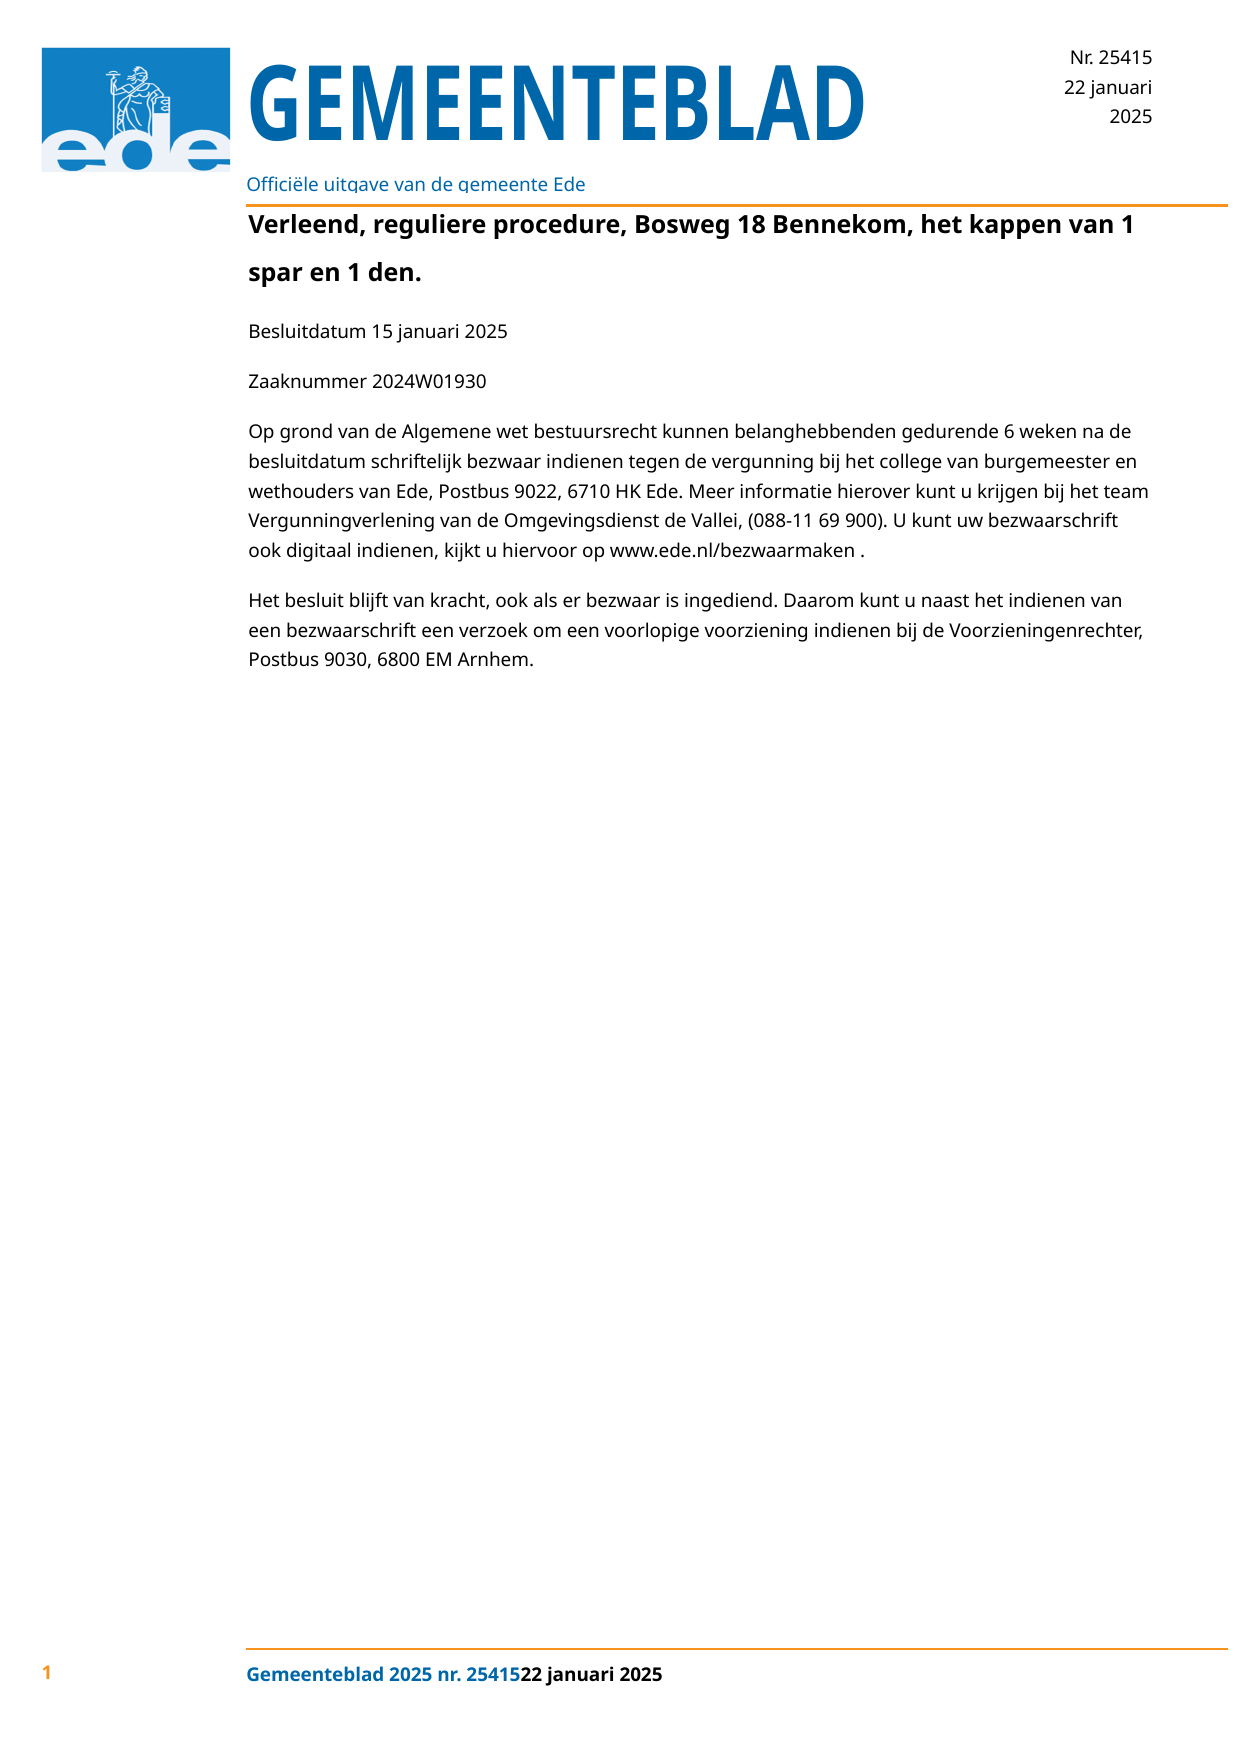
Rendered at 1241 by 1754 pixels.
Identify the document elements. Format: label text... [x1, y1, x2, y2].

text Het besluit blijft van kracht, ook als er bezwaar is ingediend. Daarom kunt u naast het indienen van een bezwaarschrift een verzoek om een voorlopige voorziening indienen bij de Voorzieningenrechter, Postbus 9030, 6800 EM Arnhem. [248, 587, 1152, 672]
text Op grond van de Algemene wet bestuursrecht kunnen belanghebbenden gedurende 6 weken na de besluitdatum schriftelijk bezwaar indienen tegen de vergunning bij het college van burgemeester en wethouders van Ede, Postbus 9022, 6710 HK Ede. Meer informatie hierover kunt u krijgen bij het team Vergunningverlening van de Omgevingsdienst de Vallei, (088-11 69 900). U kunt uw bezwaarschrift ook digitaal indienen, kijkt u hiervoor op www.ede.nl/bezwaarmaken . [248, 419, 1152, 563]
text Besluitdatum 15 januari 2025 [248, 318, 1152, 344]
text Verleend, reguliere procedure, Bosweg 18 Bennekom, het kappen van 1 spar en 1 den. [248, 207, 1152, 288]
picture [41, 47, 231, 172]
text Zaaknummer 2024W01930 [248, 368, 1152, 394]
